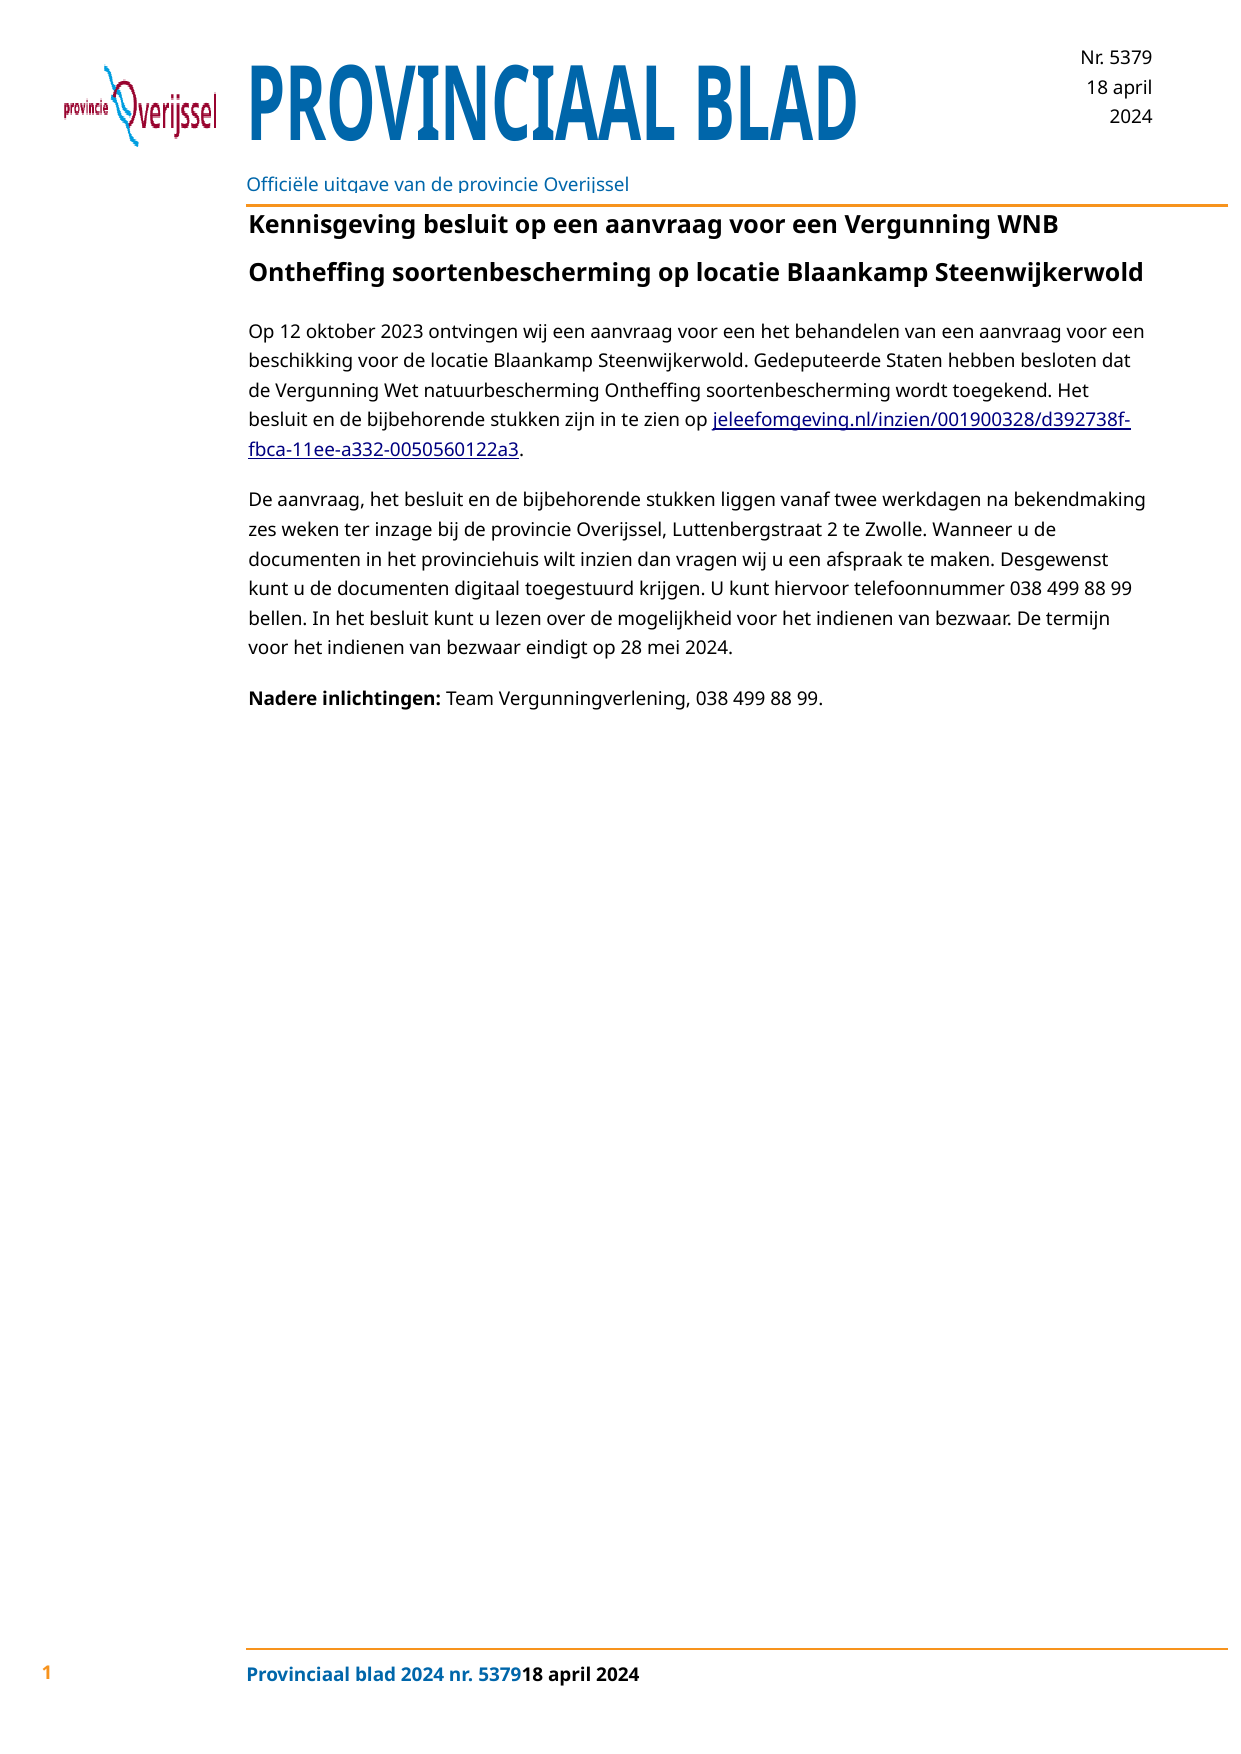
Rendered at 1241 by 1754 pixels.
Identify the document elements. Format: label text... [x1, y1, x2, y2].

text De aanvraag, het besluit en de bijbehorende stukken liggen vanaf twee werkdagen na bekendmaking zes weken ter inzage bij de provincie Overijssel, Luttenbergstraat 2 te Zwolle. Wanneer u de documenten in het provinciehuis wilt inzien dan vragen wij u een afspraak te maken. Desgewenst kunt u de documenten digitaal toegestuurd krijgen. U kunt hiervoor telefoonnummer 038 499 88 99 bellen. In het besluit kunt u lezen over de mogelijkheid voor het indienen van bezwaar. De termijn voor het indienen van bezwaar eindigt op 28 mei 2024. [248, 487, 1152, 660]
text Nadere inlichtingen: Team Vergunningverlening, 038 499 88 99. [248, 685, 1152, 711]
picture [41, 47, 231, 172]
text Kennisgeving besluit op een aanvraag voor een Vergunning WNB Ontheffing soortenbescherming op locatie Blaankamp Steenwijkerwold [248, 207, 1152, 288]
text Op 12 oktober 2023 ontvingen wij een aanvraag voor een het behandelen van een aanvraag voor een beschikking voor de locatie Blaankamp Steenwijkerwold. Gedeputeerde Staten hebben besloten dat de Vergunning Wet natuurbescherming Ontheffing soortenbescherming wordt toegekend. Het besluit en de bijbehorende stukken zijn in te zien op jeleefomgeving.nl/inzien/001900328/d392738f-fbca-11ee-a332-0050560122a3. [248, 318, 1152, 462]
